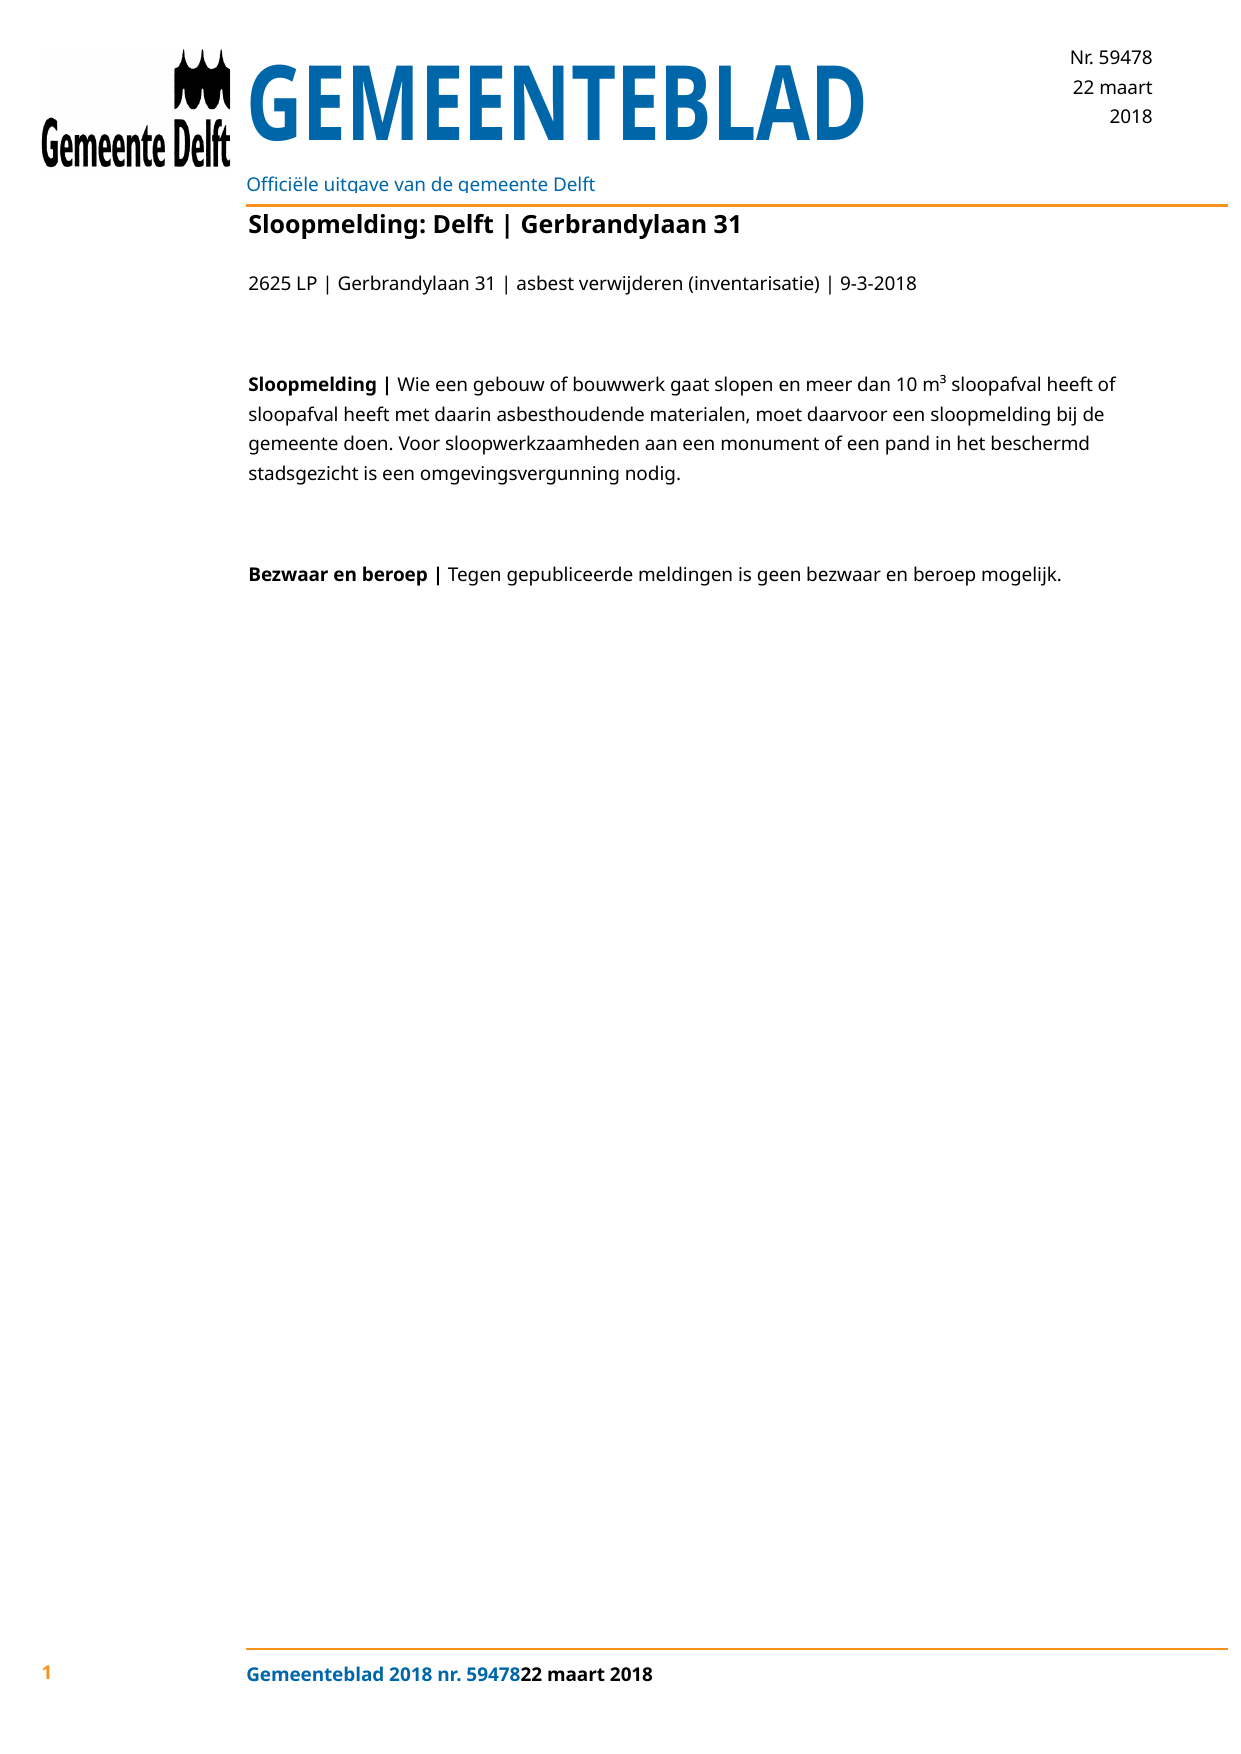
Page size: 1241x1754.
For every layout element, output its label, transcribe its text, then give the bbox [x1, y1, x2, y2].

picture [41, 47, 231, 172]
text 2625 LP | Gerbrandylaan 31 | asbest verwijderen (inventarisatie) | 9-3-2018 [248, 270, 1152, 296]
text Sloopmelding: Delft | Gerbrandylaan 31 [248, 207, 1152, 241]
text Sloopmelding | Wie een gebouw of bouwwerk gaat slopen en meer dan 10 m³ sloopafval heeft of sloopafval heeft met daarin asbesthoudende materialen, moet daarvoor een sloopmelding bij de gemeente doen. Voor sloopwerkzaamheden aan een monument of een pand in het beschermd stadsgezicht is een omgevingsvergunning nodig. [248, 371, 1152, 486]
text Bezwaar en beroep | Tegen gepubliceerde meldingen is geen bezwaar en beroep mogelijk. [248, 561, 1152, 586]
